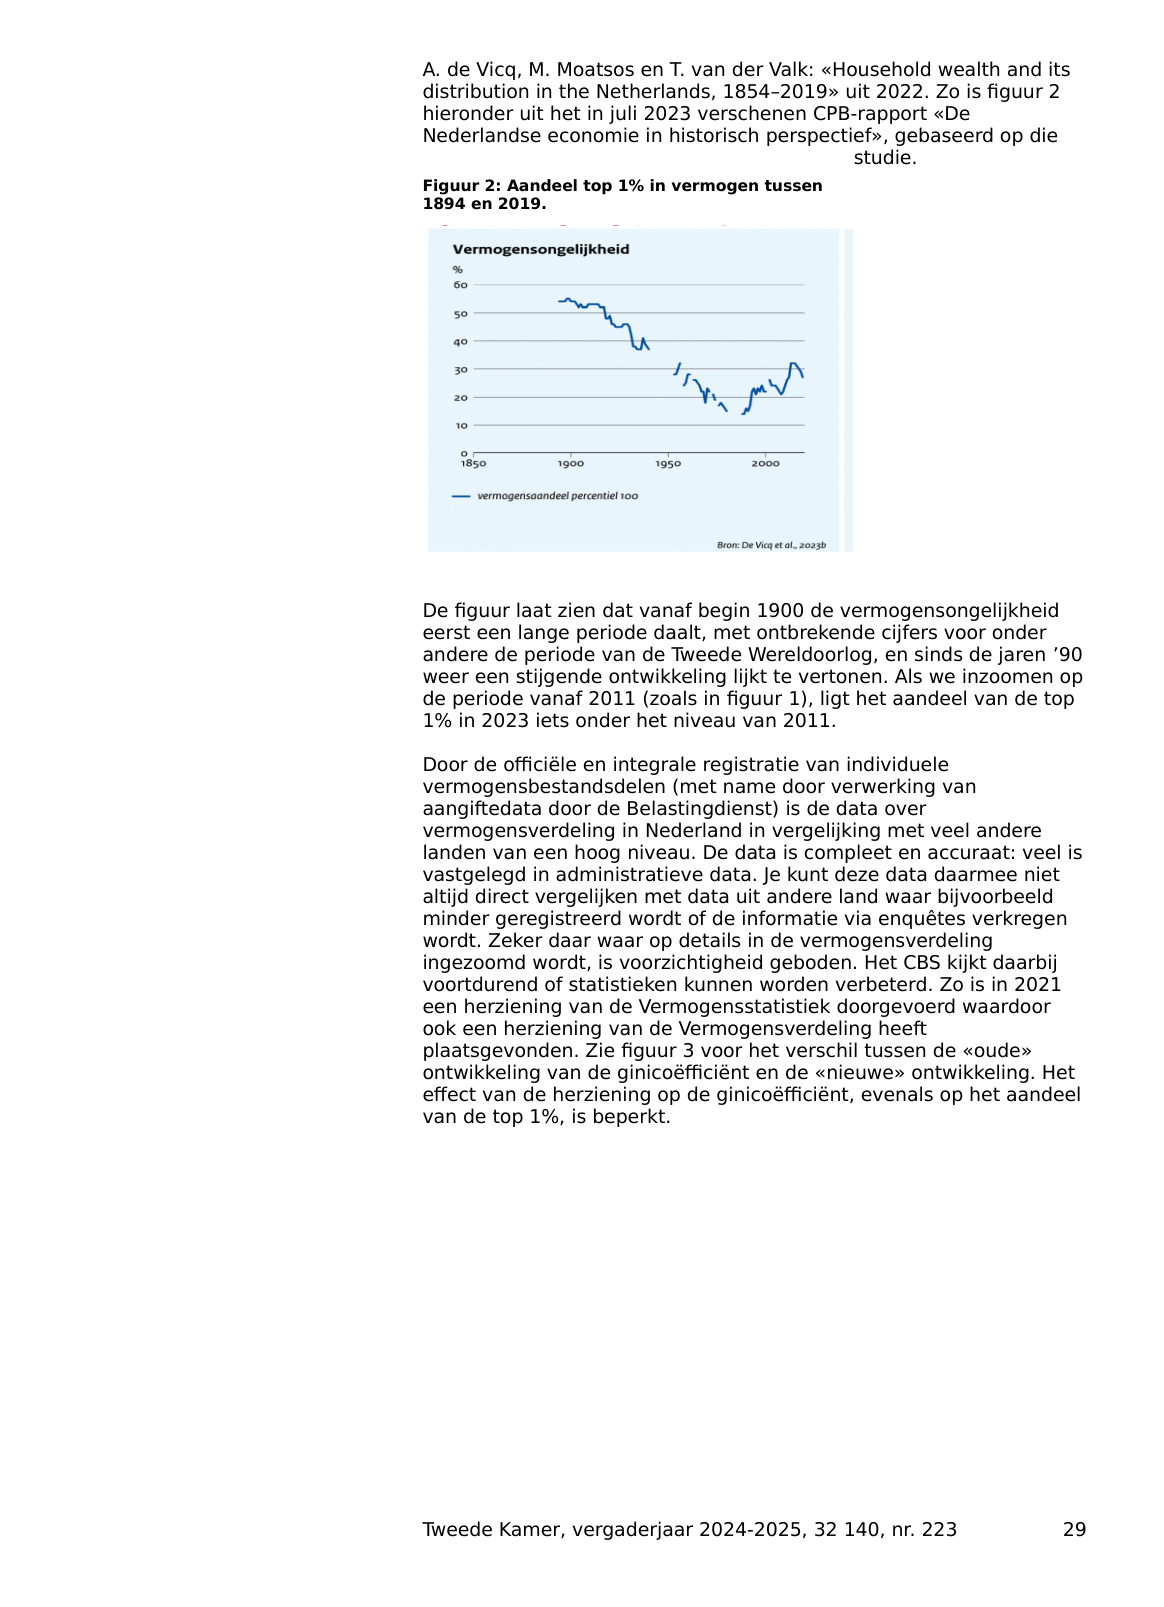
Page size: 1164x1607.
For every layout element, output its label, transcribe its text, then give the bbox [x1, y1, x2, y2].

text Door de officiële en integrale registratie van individuele vermogensbestandsdelen (met name door verwerking van aangiftedata door de Belastingdienst) is de data over vermogensverdeling in Nederland in vergelijking met veel andere landen van een hoog niveau. De data is compleet en accuraat: veel is vastgelegd in administratieve data. Je kunt deze data daarmee niet altijd direct vergelijken met data uit andere land waar bijvoorbeeld minder geregistreerd wordt of de informatie via enquêtes verkregen wordt. Zeker daar waar op details in de vermogensverdeling ingezoomd wordt, is voorzichtigheid geboden. Het CBS kijkt daarbij voortdurend of statistieken kunnen worden verbeterd. Zo is in 2021 een herziening van de Vermogensstatistiek doorgevoerd waardoor ook een herziening van de Vermogensverdeling heeft plaatsgevonden. Zie figuur 3 voor het verschil tussen de «oude» ontwikkeling van de ginicoëfficiënt en de «nieuwe» ontwikkeling. Het effect van de herziening op de ginicoëfficiënt, evenals op het aandeel van de top 1%, is beperkt. [422, 754, 1087, 1127]
text A. de Vicq, M. Moatsos en T. van der Valk: «Household wealth and its distribution in the Netherlands, 1854–2019» uit 2022. Zo is figuur 2 hieronder uit het in juli 2023 verschenen CPB-rapport «De Nederlandse economie in historisch perspectief», gebaseerd op die studie. [422, 59, 1087, 169]
text De figuur laat zien dat vanaf begin 1900 de vermogensongelijkheid eerst een lange periode daalt, met ontbrekende cijfers voor onder andere de periode van de Tweede Wereldoorlog, en sinds de jaren ’90 weer een stijgende ontwikkeling lijkt te vertonen. Als we inzoomen op de periode vanaf 2011 (zoals in figuur 1), ligt het aandeel van de top 1% in 2023 iets onder het niveau van 2011. [422, 600, 1087, 732]
text Figuur 2: Aandeel top 1% in vermogen tussen 1894 en 2019. [422, 177, 853, 213]
picture [422, 225, 854, 556]
